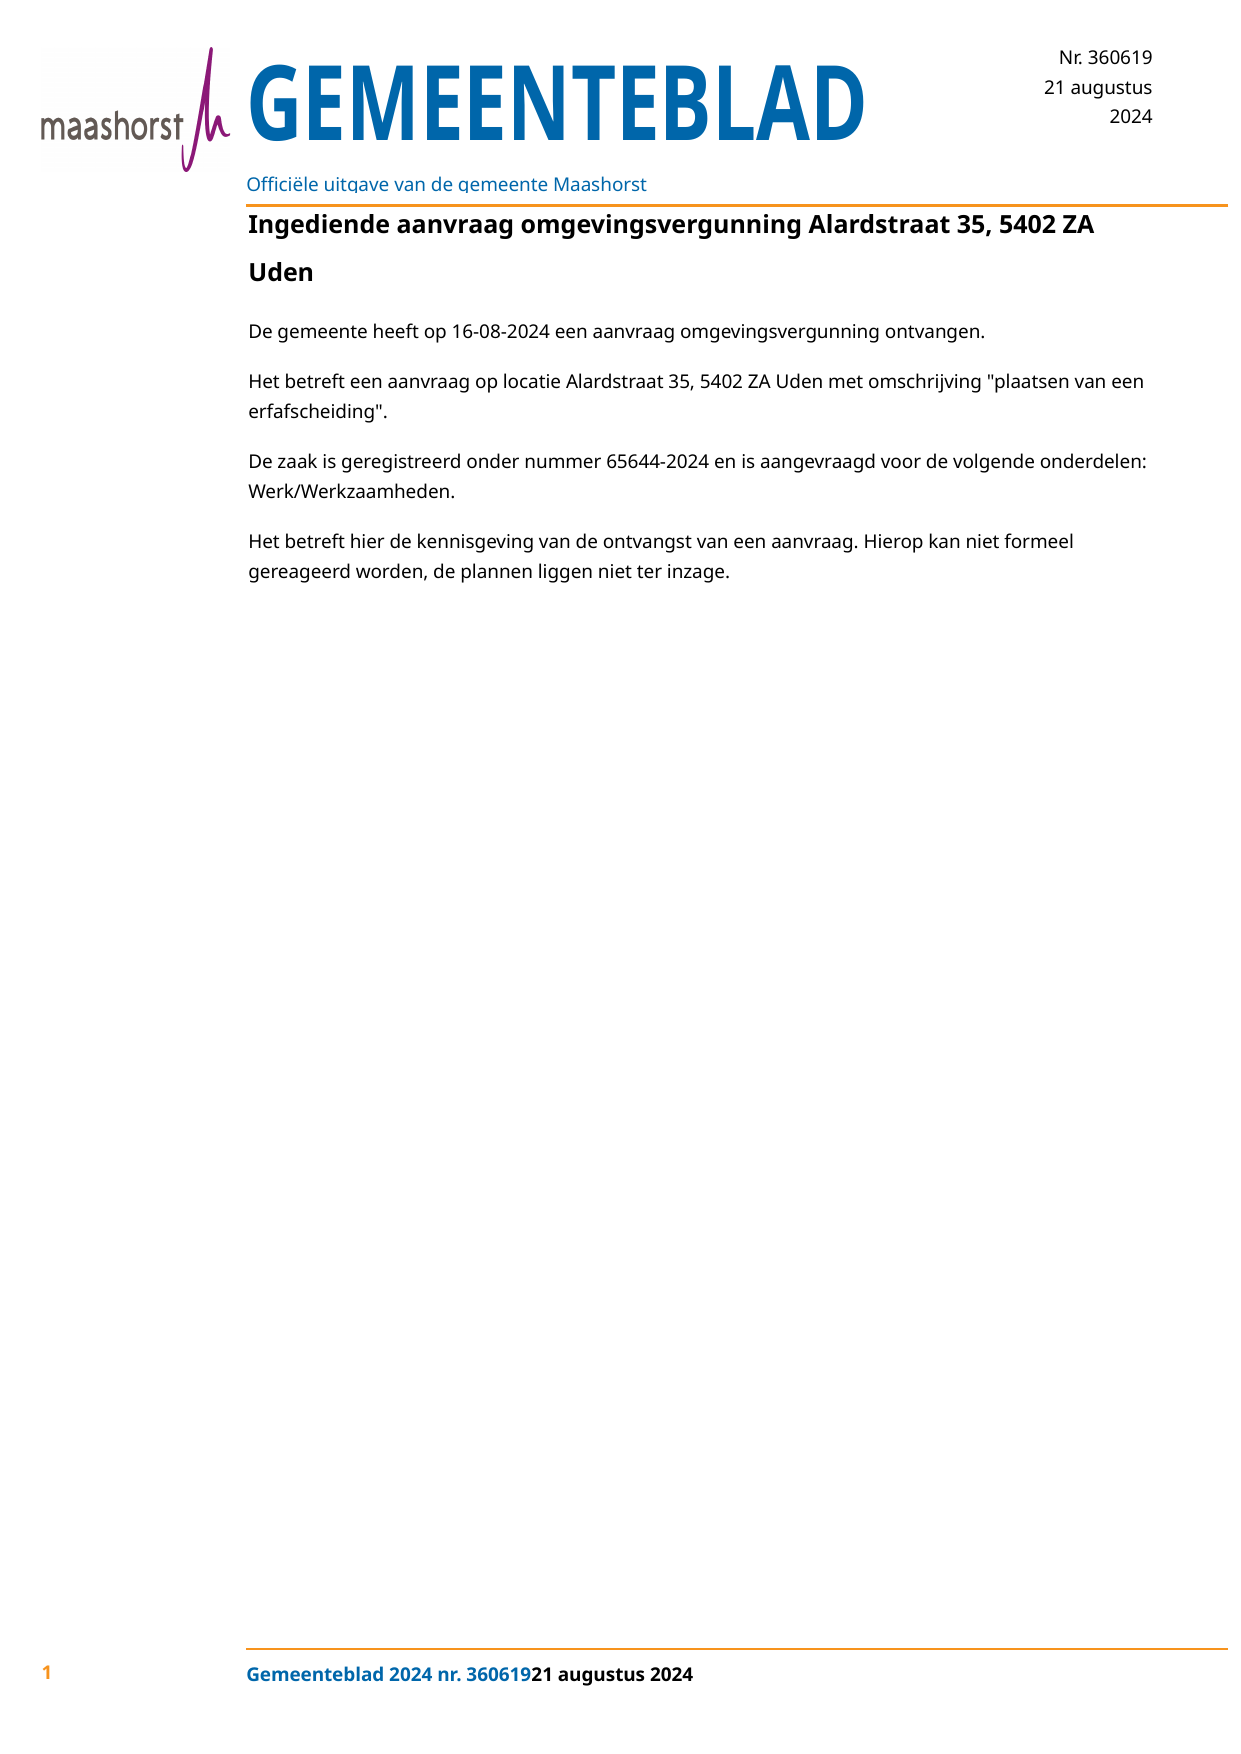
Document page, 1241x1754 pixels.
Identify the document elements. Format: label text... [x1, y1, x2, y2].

text Het betreft een aanvraag op locatie Alardstraat 35, 5402 ZA Uden met omschrijving "plaatsen van een erfafscheiding". [248, 368, 1152, 424]
text Ingediende aanvraag omgevingsvergunning Alardstraat 35, 5402 ZA Uden [248, 207, 1152, 288]
picture [41, 47, 231, 172]
text De zaak is geregistreerd onder nummer 65644-2024 en is aangevraagd voor de volgende onderdelen: Werk/Werkzaamheden. [248, 448, 1152, 504]
text Het betreft hier de kennisgeving van de ontvangst van een aanvraag. Hierop kan niet formeel gereageerd worden, de plannen liggen niet ter inzage. [248, 528, 1152, 584]
text De gemeente heeft op 16-08-2024 een aanvraag omgevingsvergunning ontvangen. [248, 318, 1152, 344]
